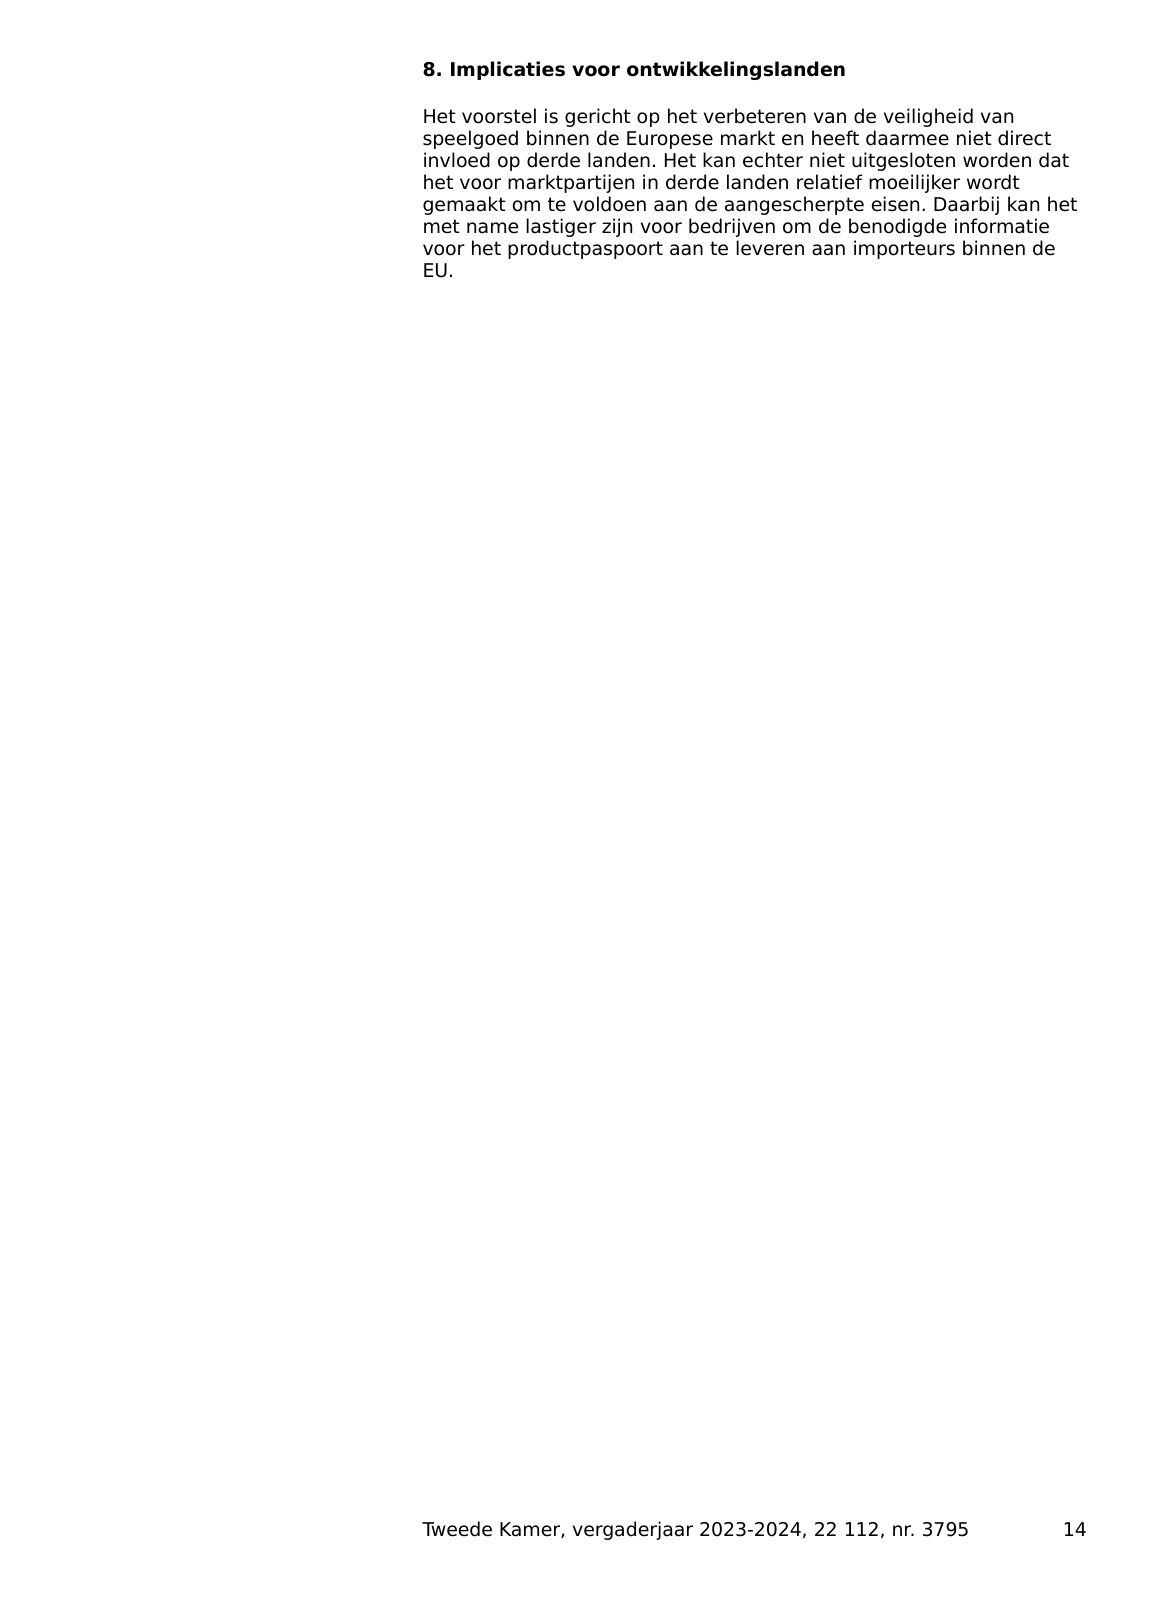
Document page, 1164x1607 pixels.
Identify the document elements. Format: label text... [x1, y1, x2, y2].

text Het voorstel is gericht op het verbeteren van de veiligheid van speelgoed binnen de Europese markt en heeft daarmee niet direct invloed op derde landen. Het kan echter niet uitgesloten worden dat het voor marktpartijen in derde landen relatief moeilijker wordt gemaakt om te voldoen aan de aangescherpte eisen. Daarbij kan het met name lastiger zijn voor bedrijven om de benodigde informatie voor het productpaspoort aan te leveren aan importeurs binnen de EU. [422, 106, 1087, 282]
subtitle 8. Implicaties voor ontwikkelingslanden [422, 59, 1087, 81]
